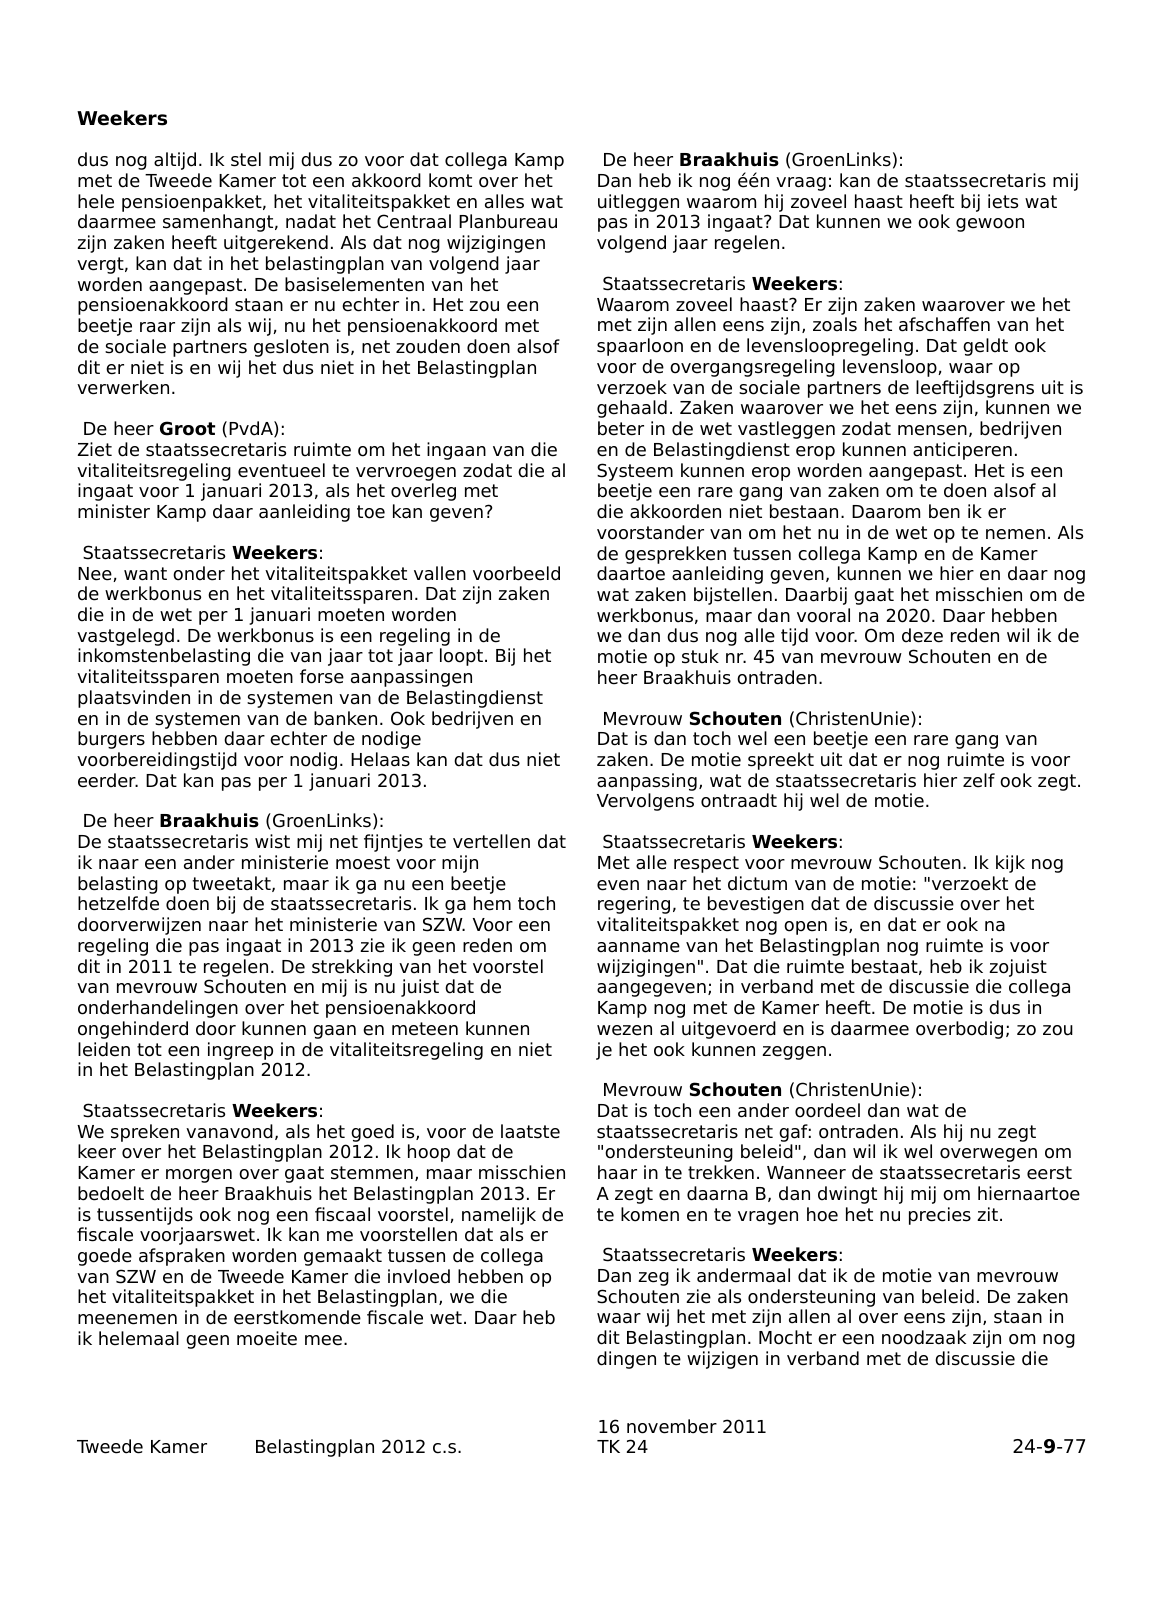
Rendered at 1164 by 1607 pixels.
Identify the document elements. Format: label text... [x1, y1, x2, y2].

text Mevrouw Schouten (ChristenUnie): [596, 1080, 1087, 1101]
text Mevrouw Schouten (ChristenUnie): [596, 708, 1087, 729]
text Staatssecretaris Weekers: [596, 1245, 1087, 1266]
text Dan zeg ik andermaal dat ik de motie van mevrouw Schouten zie als ondersteuning van beleid. De zaken waar wij het met zijn allen al over eens zijn, staan in dit Belastingplan. Mocht er een noodzaak zijn om nog dingen te wijzigen in verband met de discussie die [596, 1266, 1087, 1369]
text De heer Braakhuis (GroenLinks): [596, 150, 1087, 171]
text Dan heb ik nog één vraag: kan de staatssecretaris mij uitleggen waarom hij zoveel haast heeft bij iets wat pas in 2013 ingaat? Dat kunnen we ook gewoon volgend jaar regelen. [596, 171, 1087, 254]
text Met alle respect voor mevrouw Schouten. Ik kijk nog even naar het dictum van de motie: "verzoekt de regering, te bevestigen dat de discussie over het vitaliteitspakket nog open is, en dat er ook na aanname van het Belastingplan nog ruimte is voor wijzigingen". Dat die ruimte bestaat, heb ik zojuist aangegeven; in verband met de discussie die collega Kamp nog met de Kamer heeft. De motie is dus in wezen al uitgevoerd en is daarmee overbodig; zo zou je het ook kunnen zeggen. [596, 853, 1087, 1060]
text We spreken vanavond, als het goed is, voor de laatste keer over het Belastingplan 2012. Ik hoop dat de Kamer er morgen over gaat stemmen, maar misschien bedoelt de heer Braakhuis het Belastingplan 2013. Er is tussentijds ook nog een fiscaal voorstel, namelijk de fiscale voorjaarswet. Ik kan me voorstellen dat als er goede afspraken worden gemaakt tussen de collega van SZW en de Tweede Kamer die invloed hebben op het vitaliteitspakket in het Belastingplan, we die meenemen in de eerstkomende fiscale wet. Daar heb ik helemaal geen moeite mee. [77, 1122, 567, 1349]
text Ziet de staatssecretaris ruimte om het ingaan van die vitaliteitsregeling eventueel te vervroegen zodat die al ingaat voor 1 januari 2013, als het overleg met minister Kamp daar aanleiding toe kan geven? [77, 440, 567, 523]
text Staatssecretaris Weekers: [596, 832, 1087, 853]
text Dat is toch een ander oordeel dan wat de staatssecretaris net gaf: ontraden. Als hij nu zegt "ondersteuning beleid", dan wil ik wel overwegen om haar in te trekken. Wanneer de staatssecretaris eerst A zegt en daarna B, dan dwingt hij mij om hiernaartoe te komen en te vragen hoe het nu precies zit. [596, 1101, 1087, 1225]
text Dat is dan toch wel een beetje een rare gang van zaken. De motie spreekt uit dat er nog ruimte is voor aanpassing, wat de staatssecretaris hier zelf ook zegt. Vervolgens ontraadt hij wel de motie. [596, 729, 1087, 812]
text Staatssecretaris Weekers: [596, 274, 1087, 294]
text dus nog altijd. Ik stel mij dus zo voor dat collega Kamp met de Tweede Kamer tot een akkoord komt over het hele pensioenpakket, het vitaliteitspakket en alles wat daarmee samenhangt, nadat het Centraal Planbureau zijn zaken heeft uitgerekend. Als dat nog wijzigingen vergt, kan dat in het belastingplan van volgend jaar worden aangepast. De basiselementen van het pensioenakkoord staan er nu echter in. Het zou een beetje raar zijn als wij, nu het pensioenakkoord met de sociale partners gesloten is, net zouden doen alsof dit er niet is en wij het dus niet in het Belastingplan verwerken. [77, 150, 567, 399]
text Staatssecretaris Weekers: [77, 543, 567, 563]
text Staatssecretaris Weekers: [77, 1101, 567, 1122]
text De staatssecretaris wist mij net fijntjes te vertellen dat ik naar een ander ministerie moest voor mijn belasting op tweetakt, maar ik ga nu een beetje hetzelfde doen bij de staatssecretaris. Ik ga hem toch doorverwijzen naar het ministerie van SZW. Voor een regeling die pas ingaat in 2013 zie ik geen reden om dit in 2011 te regelen. De strekking van het voorstel van mevrouw Schouten en mij is nu juist dat de onderhandelingen over het pensioenakkoord ongehinderd door kunnen gaan en meteen kunnen leiden tot een ingreep in de vitaliteitsregeling en niet in het Belastingplan 2012. [77, 832, 567, 1081]
text Waarom zoveel haast? Er zijn zaken waarover we het met zijn allen eens zijn, zoals het afschaffen van het spaarloon en de levensloopregeling. Dat geldt ook voor de overgangsregeling levensloop, waar op verzoek van de sociale partners de leeftijdsgrens uit is gehaald. Zaken waarover we het eens zijn, kunnen we beter in de wet vastleggen zodat mensen, bedrijven en de Belastingdienst erop kunnen anticiperen. Systeem kunnen erop worden aangepast. Het is een beetje een rare gang van zaken om te doen alsof al die akkoorden niet bestaan. Daarom ben ik er voorstander van om het nu in de wet op te nemen. Als de gesprekken tussen collega Kamp en de Kamer daartoe aanleiding geven, kunnen we hier en daar nog wat zaken bijstellen. Daarbij gaat het misschien om de werkbonus, maar dan vooral na 2020. Daar hebben we dan dus nog alle tijd voor. Om deze reden wil ik de motie op stuk nr. 45 van mevrouw Schouten en de heer Braakhuis ontraden. [596, 294, 1087, 688]
text De heer Groot (PvdA): [77, 419, 567, 440]
text Nee, want onder het vitaliteitspakket vallen voorbeeld de werkbonus en het vitaliteitssparen. Dat zijn zaken die in de wet per 1 januari moeten worden vastgelegd. De werkbonus is een regeling in de inkomstenbelasting die van jaar tot jaar loopt. Bij het vitaliteitssparen moeten forse aanpassingen plaatsvinden in de systemen van de Belastingdienst en in de systemen van de banken. Ook bedrijven en burgers hebben daar echter de nodige voorbereidingstijd voor nodig. Helaas kan dat dus niet eerder. Dat kan pas per 1 januari 2013. [77, 563, 567, 791]
text De heer Braakhuis (GroenLinks): [77, 811, 567, 832]
